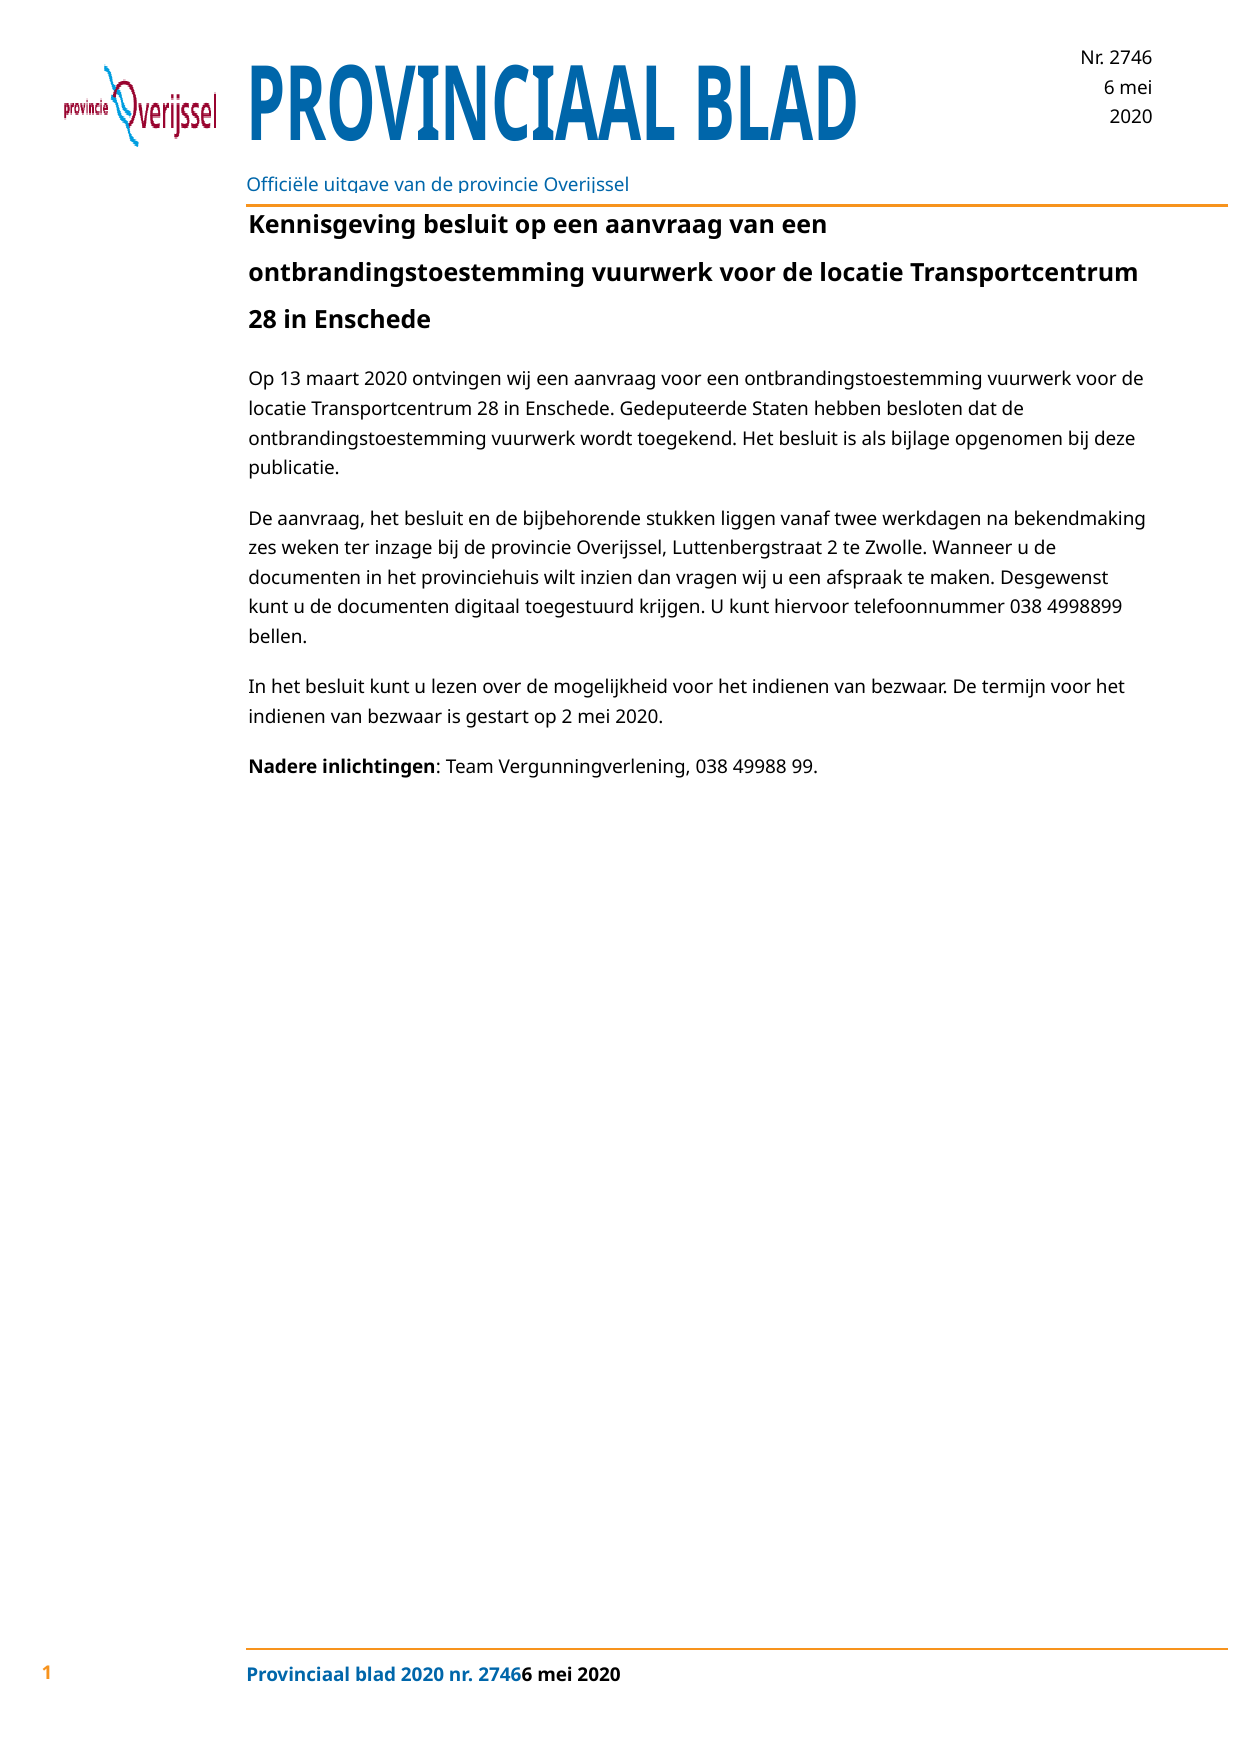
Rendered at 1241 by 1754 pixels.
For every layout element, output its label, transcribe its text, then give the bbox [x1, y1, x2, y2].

text Op 13 maart 2020 ontvingen wij een aanvraag voor een ontbrandingstoestemming vuurwerk voor de locatie Transportcentrum 28 in Enschede. Gedeputeerde Staten hebben besloten dat de ontbrandingstoestemming vuurwerk wordt toegekend. Het besluit is als bijlage opgenomen bij deze publicatie. [248, 366, 1152, 480]
text Kennisgeving besluit op een aanvraag van een ontbrandingstoestemming vuurwerk voor de locatie Transportcentrum 28 in Enschede [248, 207, 1152, 336]
picture [41, 47, 231, 172]
text In het besluit kunt u lezen over de mogelijkheid voor het indienen van bezwaar. De termijn voor het indienen van bezwaar is gestart op 2 mei 2020. [248, 673, 1152, 729]
text De aanvraag, het besluit en de bijbehorende stukken liggen vanaf twee werkdagen na bekendmaking zes weken ter inzage bij de provincie Overijssel, Luttenbergstraat 2 te Zwolle. Wanneer u de documenten in het provinciehuis wilt inzien dan vragen wij u een afspraak te maken. Desgewenst kunt u de documenten digitaal toegestuurd krijgen. U kunt hiervoor telefoonnummer 038 4998899 bellen. [248, 505, 1152, 649]
text Nadere inlichtingen: Team Vergunningverlening, 038 49988 99. [248, 753, 1152, 779]
